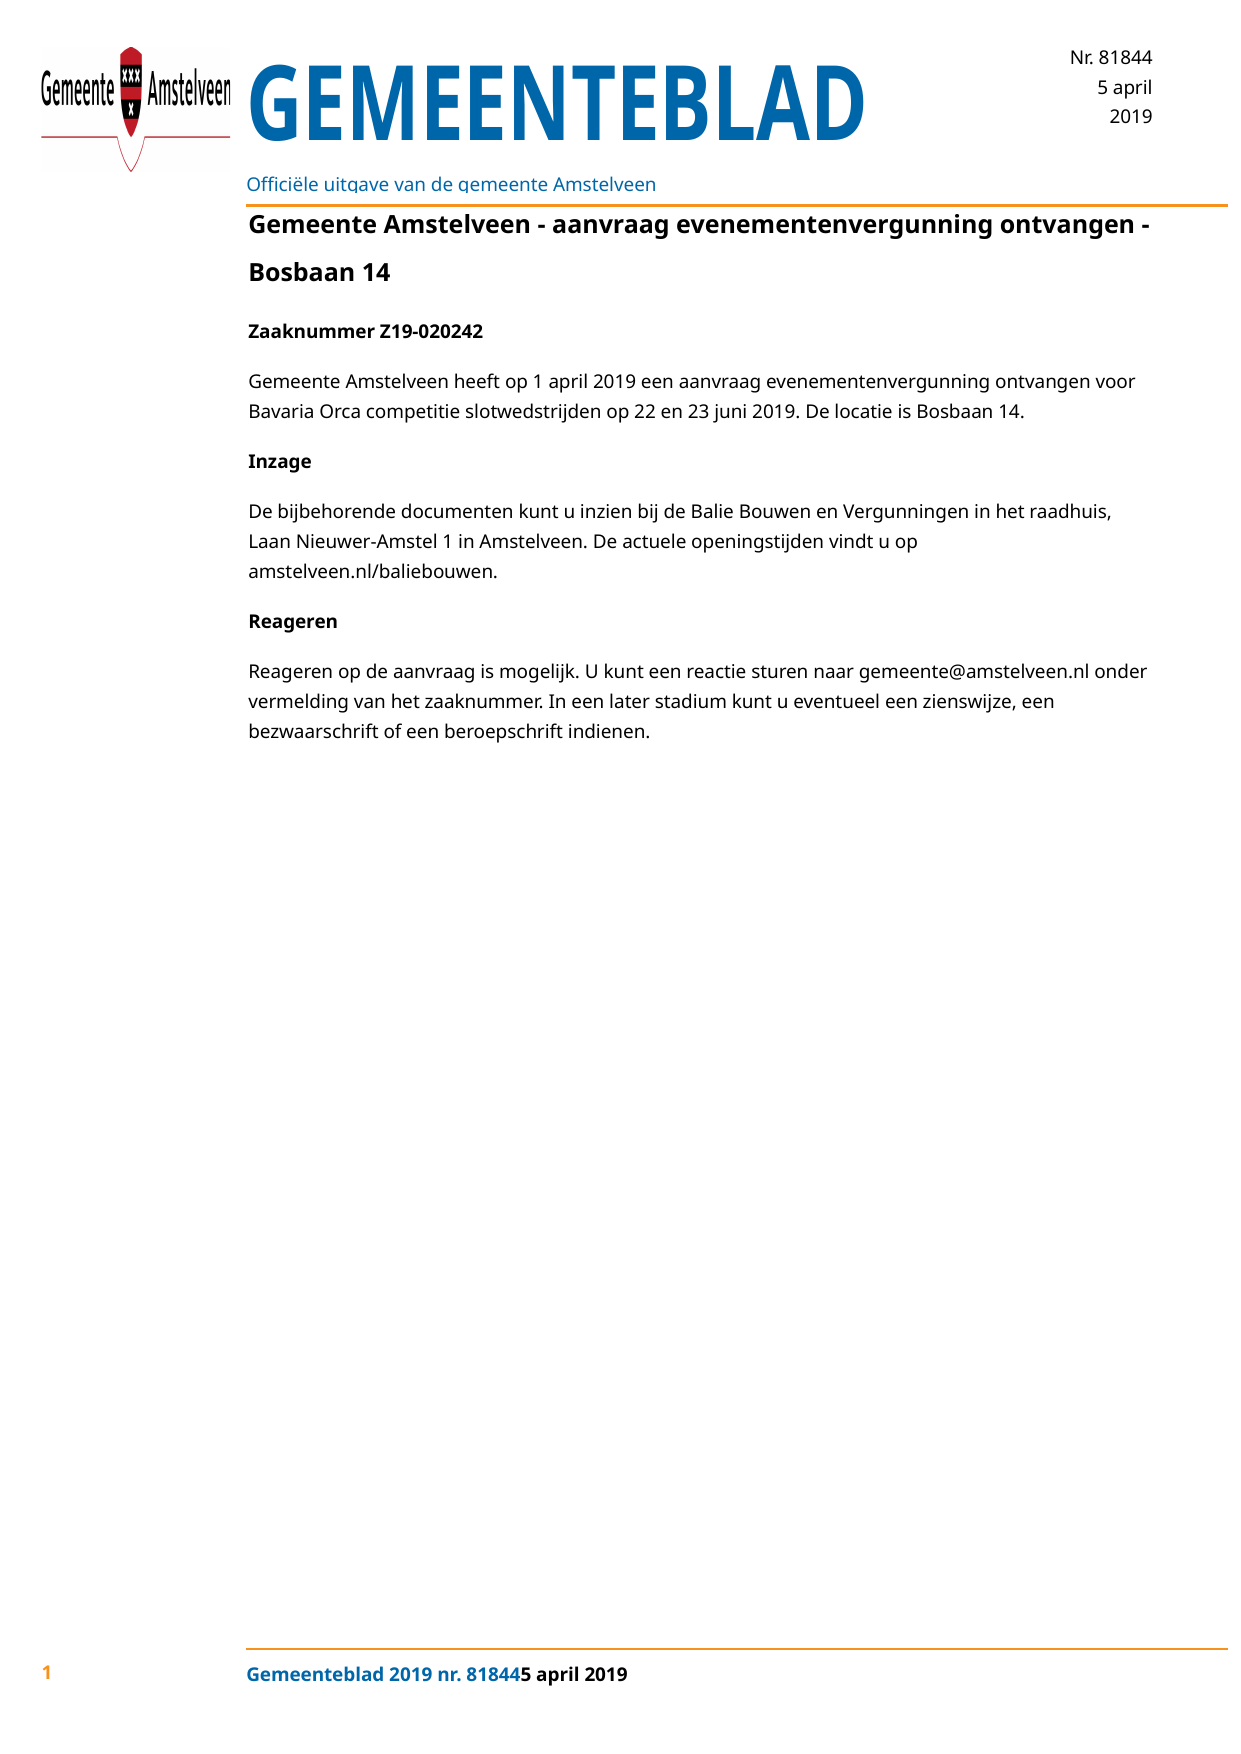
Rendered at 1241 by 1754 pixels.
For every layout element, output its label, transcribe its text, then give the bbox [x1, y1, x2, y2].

text Inzage [248, 448, 1152, 474]
text Reageren [248, 608, 1152, 634]
text Reageren op de aanvraag is mogelijk. U kunt een reactie sturen naar gemeente@amstelveen.nl onder vermelding van het zaaknummer. In een later stadium kunt u eventueel een zienswijze, een bezwaarschrift of een beroepschrift indienen. [248, 659, 1152, 744]
text Gemeente Amstelveen heeft op 1 april 2019 een aanvraag evenementenvergunning ontvangen voor Bavaria Orca competitie slotwedstrijden op 22 en 23 juni 2019. De locatie is Bosbaan 14. [248, 368, 1152, 424]
text Gemeente Amstelveen - aanvraag evenementenvergunning ontvangen - Bosbaan 14 [248, 207, 1152, 288]
picture [41, 47, 231, 172]
text De bijbehorende documenten kunt u inzien bij de Balie Bouwen en Vergunningen in het raadhuis, Laan Nieuwer-Amstel 1 in Amstelveen. De actuele openingstijden vindt u op amstelveen.nl/baliebouwen. [248, 499, 1152, 584]
text Zaaknummer Z19-020242 [248, 318, 1152, 344]
